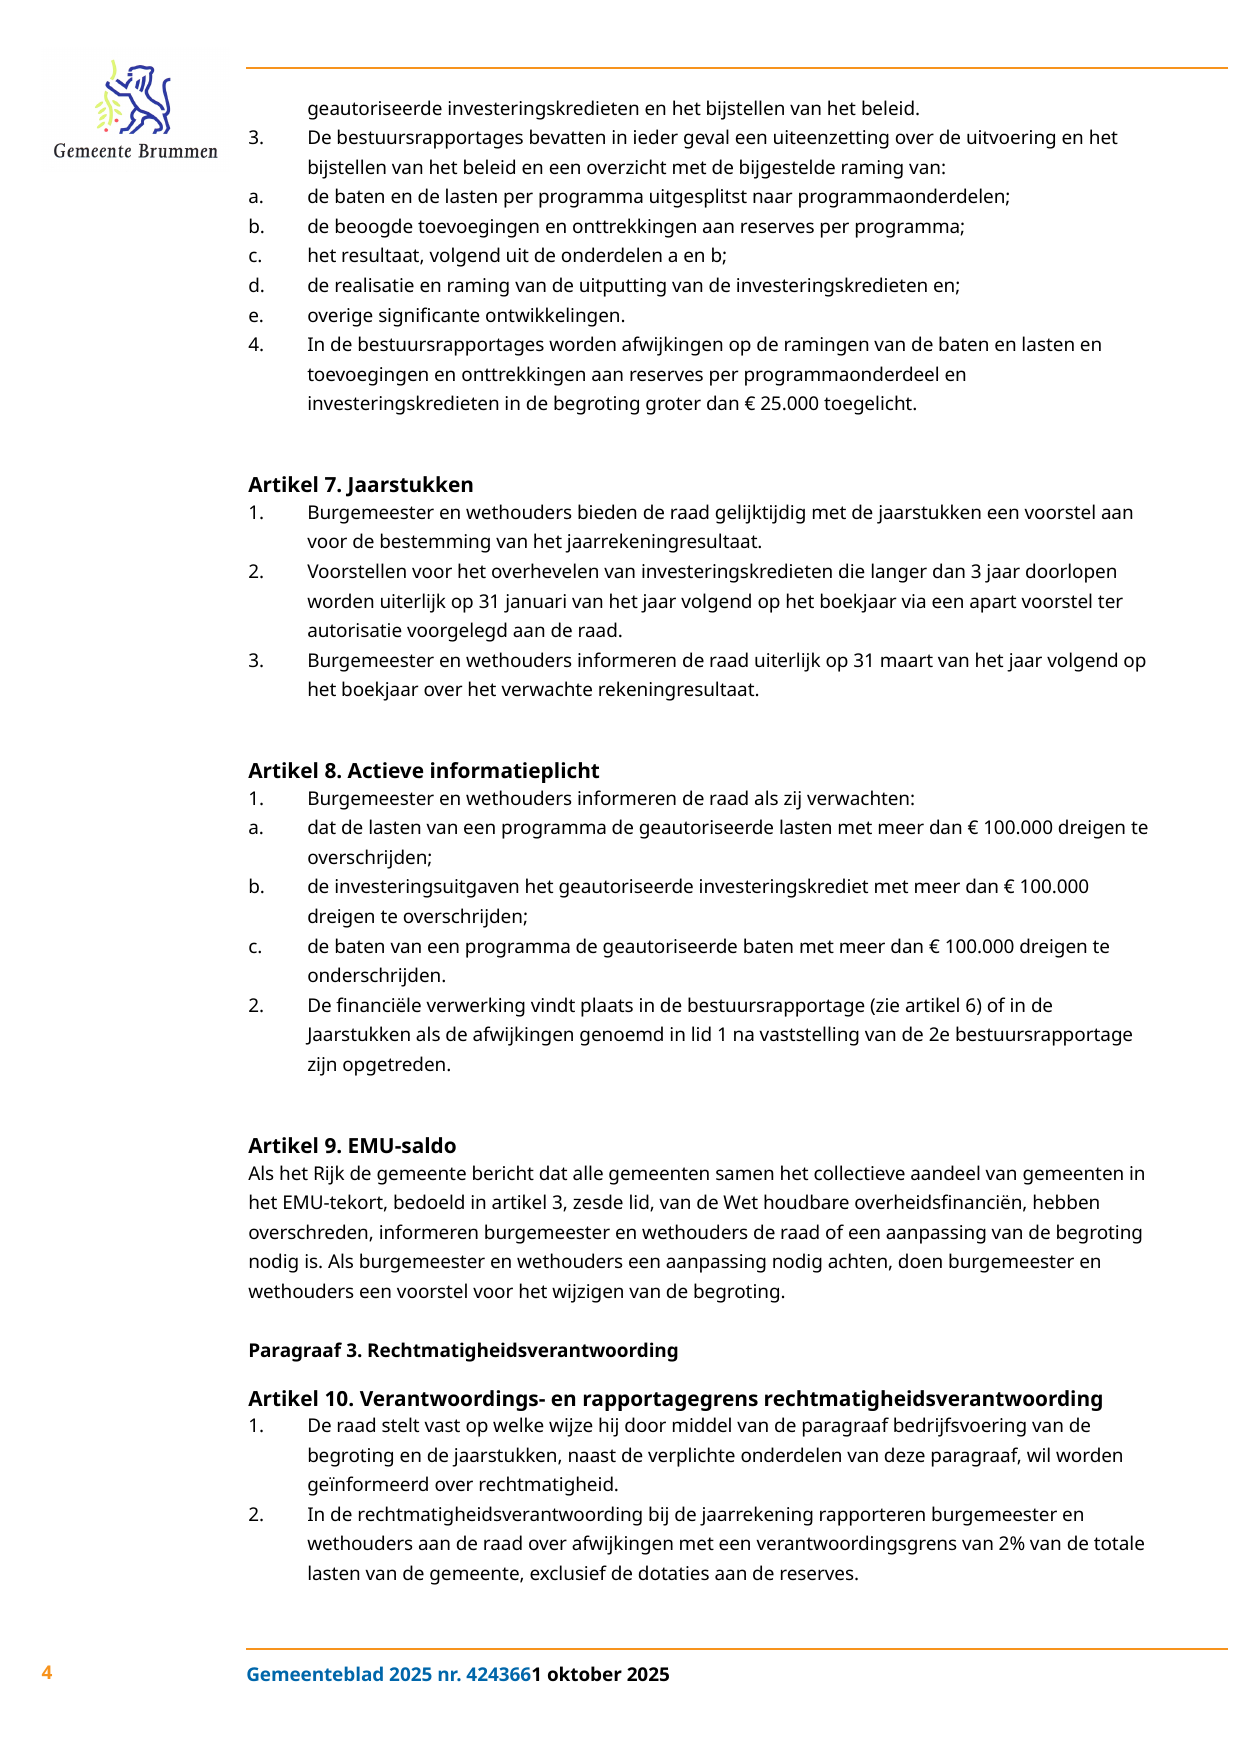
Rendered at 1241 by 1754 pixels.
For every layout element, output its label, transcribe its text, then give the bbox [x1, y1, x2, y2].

list geautoriseerde investeringskredieten en het bijstellen van het beleid. [248, 95, 1152, 121]
list overige significante ontwikkelingen. [248, 302, 1152, 328]
list Voorstellen voor het overhevelen van investeringskredieten die langer dan 3 jaar doorlopen worden uiterlijk op 31 januari van het jaar volgend op het boekjaar via een apart voorstel ter autorisatie voorgelegd aan de raad. [248, 558, 1152, 643]
text Artikel 9. EMU-saldo [248, 1131, 1152, 1160]
text Artikel 8. Actieve informatieplicht [248, 757, 1152, 785]
list het resultaat, volgend uit de onderdelen a en b; [248, 243, 1152, 268]
text Artikel 10. Verantwoordings- en rapportagegrens rechtmatigheidsverantwoording [248, 1384, 1152, 1412]
list De financiële verwerking vindt plaats in de bestuursrapportage (zie artikel 6) of in de Jaarstukken als de afwijkingen genoemd in lid 1 na vaststelling van de 2e bestuursrapportage zijn opgetreden. [248, 992, 1152, 1077]
list de realisatie en raming van de uitputting van de investeringskredieten en; [248, 272, 1152, 298]
list de investeringsuitgaven het geautoriseerde investeringskrediet met meer dan € 100.000 dreigen te overschrijden; [248, 874, 1152, 929]
list de baten van een programma de geautoriseerde baten met meer dan € 100.000 dreigen te onderschrijden. [248, 933, 1152, 988]
list De bestuursrapportages bevatten in ieder geval een uiteenzetting over de uitvoering en het bijstellen van het beleid en een overzicht met de bijgestelde raming van: [248, 124, 1152, 180]
list Burgemeester en wethouders informeren de raad uiterlijk op 31 maart van het jaar volgend op het boekjaar over het verwachte rekeningresultaat. [248, 647, 1152, 702]
list Burgemeester en wethouders bieden de raad gelijktijdig met de jaarstukken een voorstel aan voor de bestemming van het jaarrekeningresultaat. [248, 499, 1152, 554]
list de baten en de lasten per programma uitgesplitst naar programmaonderdelen; [248, 183, 1152, 209]
list In de rechtmatigheidsverantwoording bij de jaarrekening rapporteren burgemeester en wethouders aan de raad over afwijkingen met een verantwoordingsgrens van 2% van de totale lasten van de gemeente, exclusief de dotaties aan de reserves. [248, 1501, 1152, 1586]
text Paragraaf 3. Rechtmatigheidsverantwoording [248, 1337, 1152, 1363]
text Artikel 7. Jaarstukken [248, 471, 1152, 499]
list De raad stelt vast op welke wijze hij door middel van de paragraaf bedrijfsvoering van de begroting en de jaarstukken, naast de verplichte onderdelen van deze paragraaf, wil worden geïnformeerd over rechtmatigheid. [248, 1412, 1152, 1497]
list dat de lasten van een programma de geautoriseerde lasten met meer dan € 100.000 dreigen te overschrijden; [248, 814, 1152, 870]
list Burgemeester en wethouders informeren de raad als zij verwachten: [248, 785, 1152, 811]
picture [41, 47, 231, 172]
list In de bestuursrapportages worden afwijkingen op de ramingen van de baten en lasten en toevoegingen en onttrekkingen aan reserves per programmaonderdeel en investeringskredieten in de begroting groter dan € 25.000 toegelicht. [248, 331, 1152, 416]
list de beoogde toevoegingen en onttrekkingen aan reserves per programma; [248, 213, 1152, 239]
text Als het Rijk de gemeente bericht dat alle gemeenten samen het collectieve aandeel van gemeenten in het EMU-tekort, bedoeld in artikel 3, zesde lid, van de Wet houdbare overheidsfinanciën, hebben overschreden, informeren burgemeester en wethouders de raad of een aanpassing van de begroting nodig is. Als burgemeester en wethouders een aanpassing nodig achten, doen burgemeester en wethouders een voorstel voor het wijzigen van de begroting. [248, 1160, 1152, 1304]
